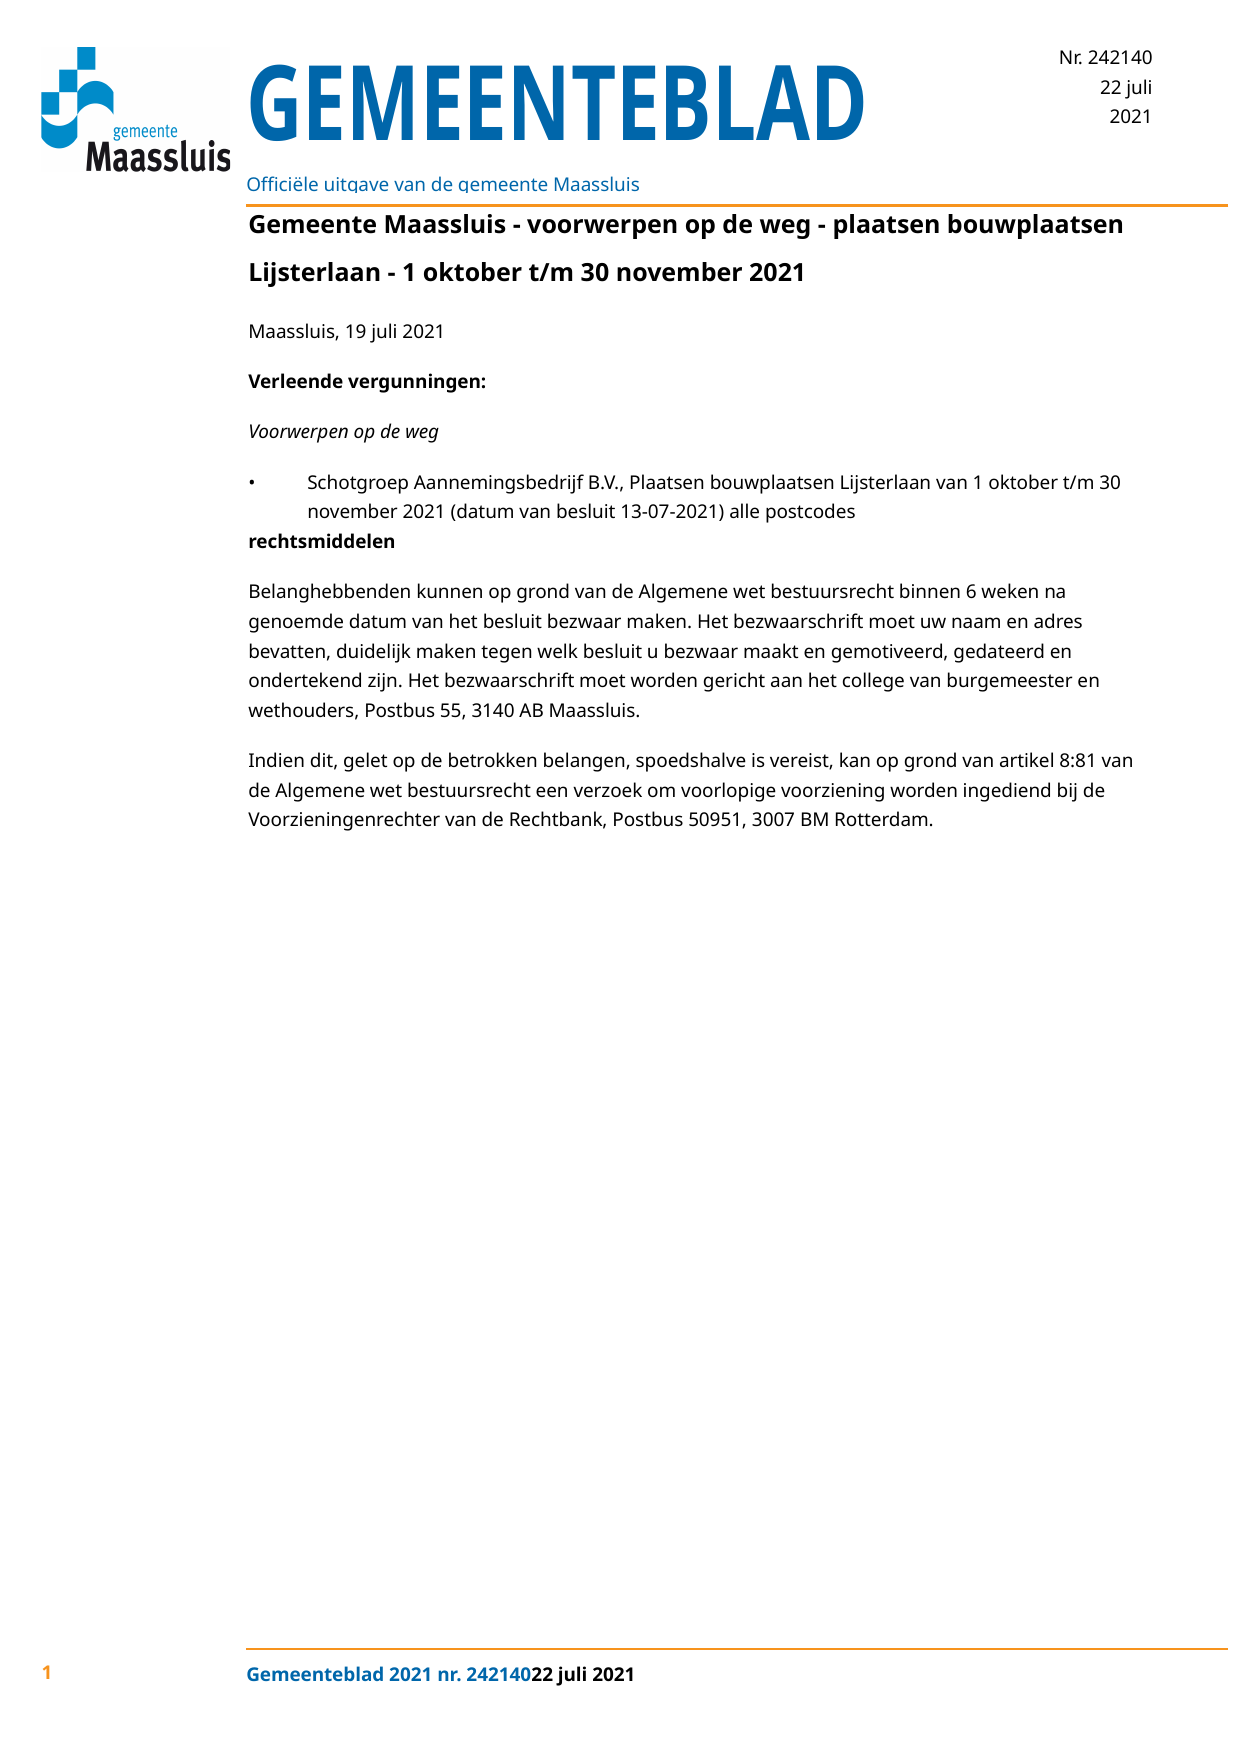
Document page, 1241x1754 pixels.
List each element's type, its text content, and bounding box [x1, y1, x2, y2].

text Maassluis, 19 juli 2021 [248, 318, 1152, 344]
text Gemeente Maassluis - voorwerpen op de weg - plaatsen bouwplaatsen Lijsterlaan - 1 oktober t/m 30 november 2021 [248, 207, 1152, 288]
text Indien dit, gelet op de betrokken belangen, spoedshalve is vereist, kan op grond van artikel 8:81 van de Algemene wet bestuursrecht een verzoek om voorlopige voorziening worden ingediend bij de Voorzieningenrechter van de Rechtbank, Postbus 50951, 3007 BM Rotterdam. [248, 747, 1152, 832]
picture [41, 47, 231, 172]
text Belanghebbenden kunnen op grond van de Algemene wet bestuursrecht binnen 6 weken na genoemde datum van het besluit bezwaar maken. Het bezwaarschrift moet uw naam en adres bevatten, duidelijk maken tegen welk besluit u bezwaar maakt en gemotiveerd, gedateerd en ondertekend zijn. Het bezwaarschrift moet worden gericht aan het college van burgemeester en wethouders, Postbus 55, 3140 AB Maassluis. [248, 579, 1152, 723]
text Voorwerpen op de weg [248, 419, 1152, 444]
text Verleende vergunningen: [248, 368, 1152, 394]
picture [41, 47, 77, 92]
list Schotgroep Aannemingsbedrijf B.V., Plaatsen bouwplaatsen Lijsterlaan van 1 oktober t/m 30 november 2021 (datum van besluit 13-07-2021) alle postcodes [248, 469, 1152, 524]
text rechtsmiddelen [248, 528, 1152, 554]
